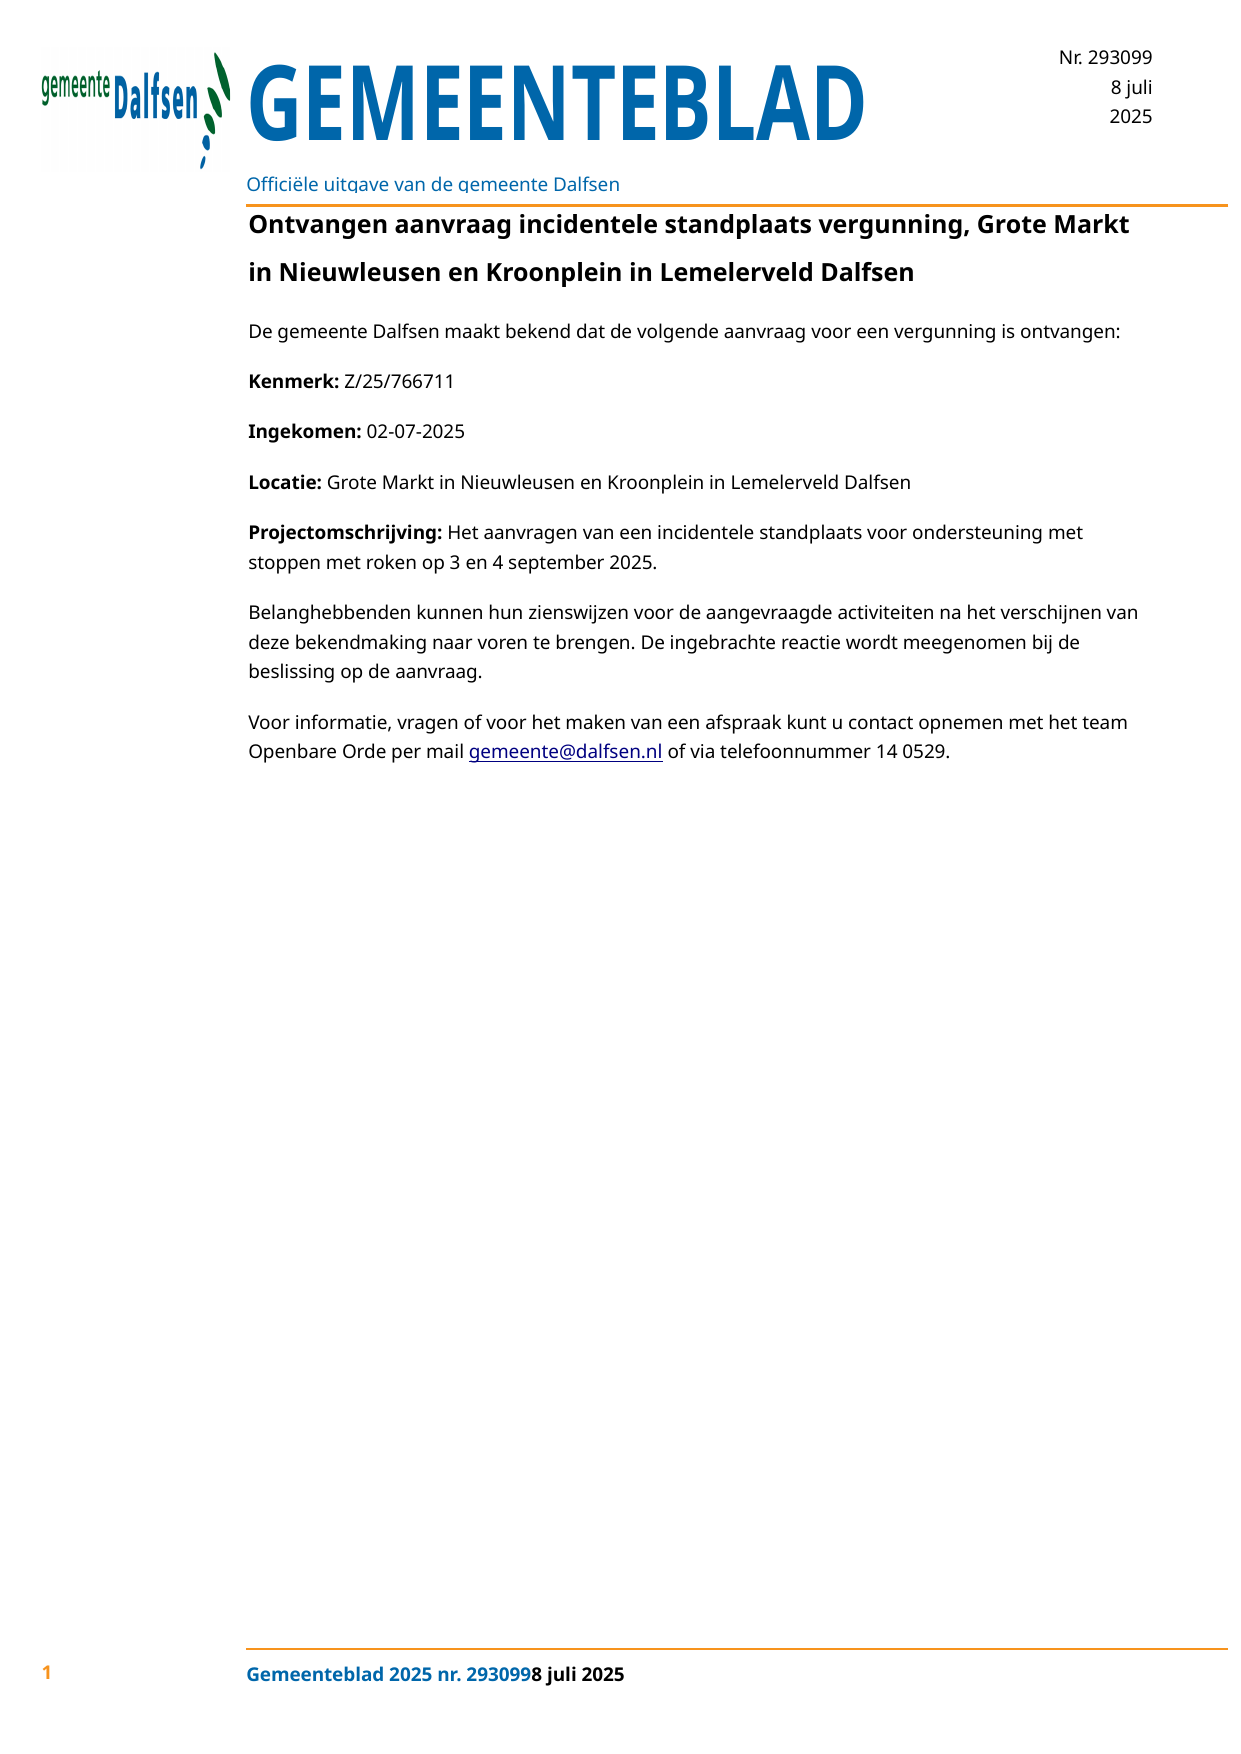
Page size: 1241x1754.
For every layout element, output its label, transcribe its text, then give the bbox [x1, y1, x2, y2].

text Locatie: Grote Markt in Nieuwleusen en Kroonplein in Lemelerveld Dalfsen [248, 469, 1152, 495]
text Belanghebbenden kunnen hun zienswijzen voor de aangevraagde activiteiten na het verschijnen van deze bekendmaking naar voren te brengen. De ingebrachte reactie wordt meegenomen bij de beslissing op de aanvraag. [248, 599, 1152, 684]
text Ontvangen aanvraag incidentele standplaats vergunning, Grote Markt in Nieuwleusen en Kroonplein in Lemelerveld Dalfsen [248, 207, 1152, 288]
text Voor informatie, vragen of voor het maken van een afspraak kunt u contact opnemen met het team Openbare Orde per mail gemeente@dalfsen.nl of via telefoonnummer 14 0529. [248, 709, 1152, 764]
text De gemeente Dalfsen maakt bekend dat de volgende aanvraag voor een vergunning is ontvangen: [248, 318, 1152, 344]
text Ingekomen: 02-07-2025 [248, 419, 1152, 444]
text Projectomschrijving: Het aanvragen van een incidentele standplaats voor ondersteuning met stoppen met roken op 3 en 4 september 2025. [248, 519, 1152, 575]
picture [41, 47, 231, 172]
text Kenmerk: Z/25/766711 [248, 368, 1152, 394]
